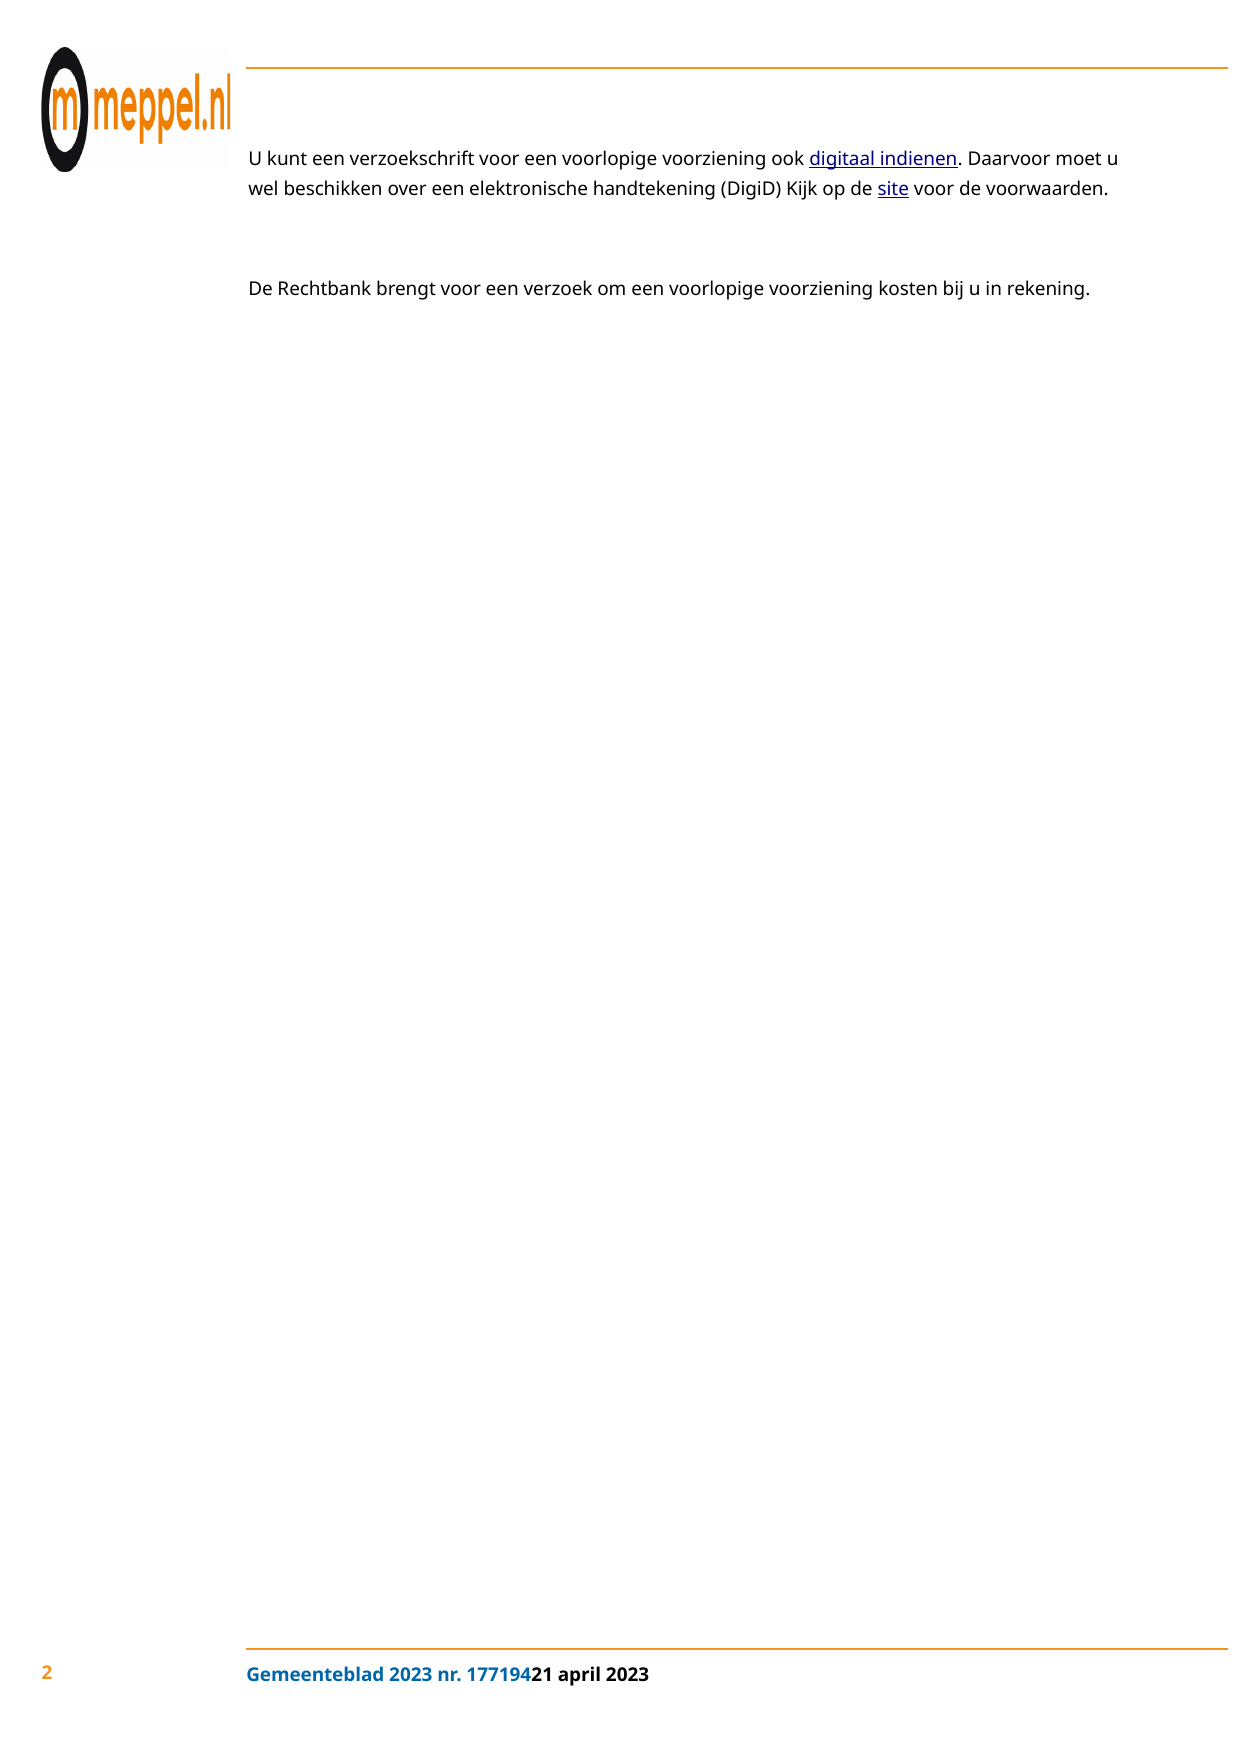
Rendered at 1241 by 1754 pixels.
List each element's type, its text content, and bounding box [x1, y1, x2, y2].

picture [41, 47, 231, 172]
text U kunt een verzoekschrift voor een voorlopige voorziening ook digitaal indienen. Daarvoor moet u wel beschikken over een elektronische handtekening (DigiD) Kijk op de site voor de voorwaarden. [248, 145, 1152, 201]
text De Rechtbank brengt voor een verzoek om een voorlopige voorziening kosten bij u in rekening. [248, 276, 1152, 301]
